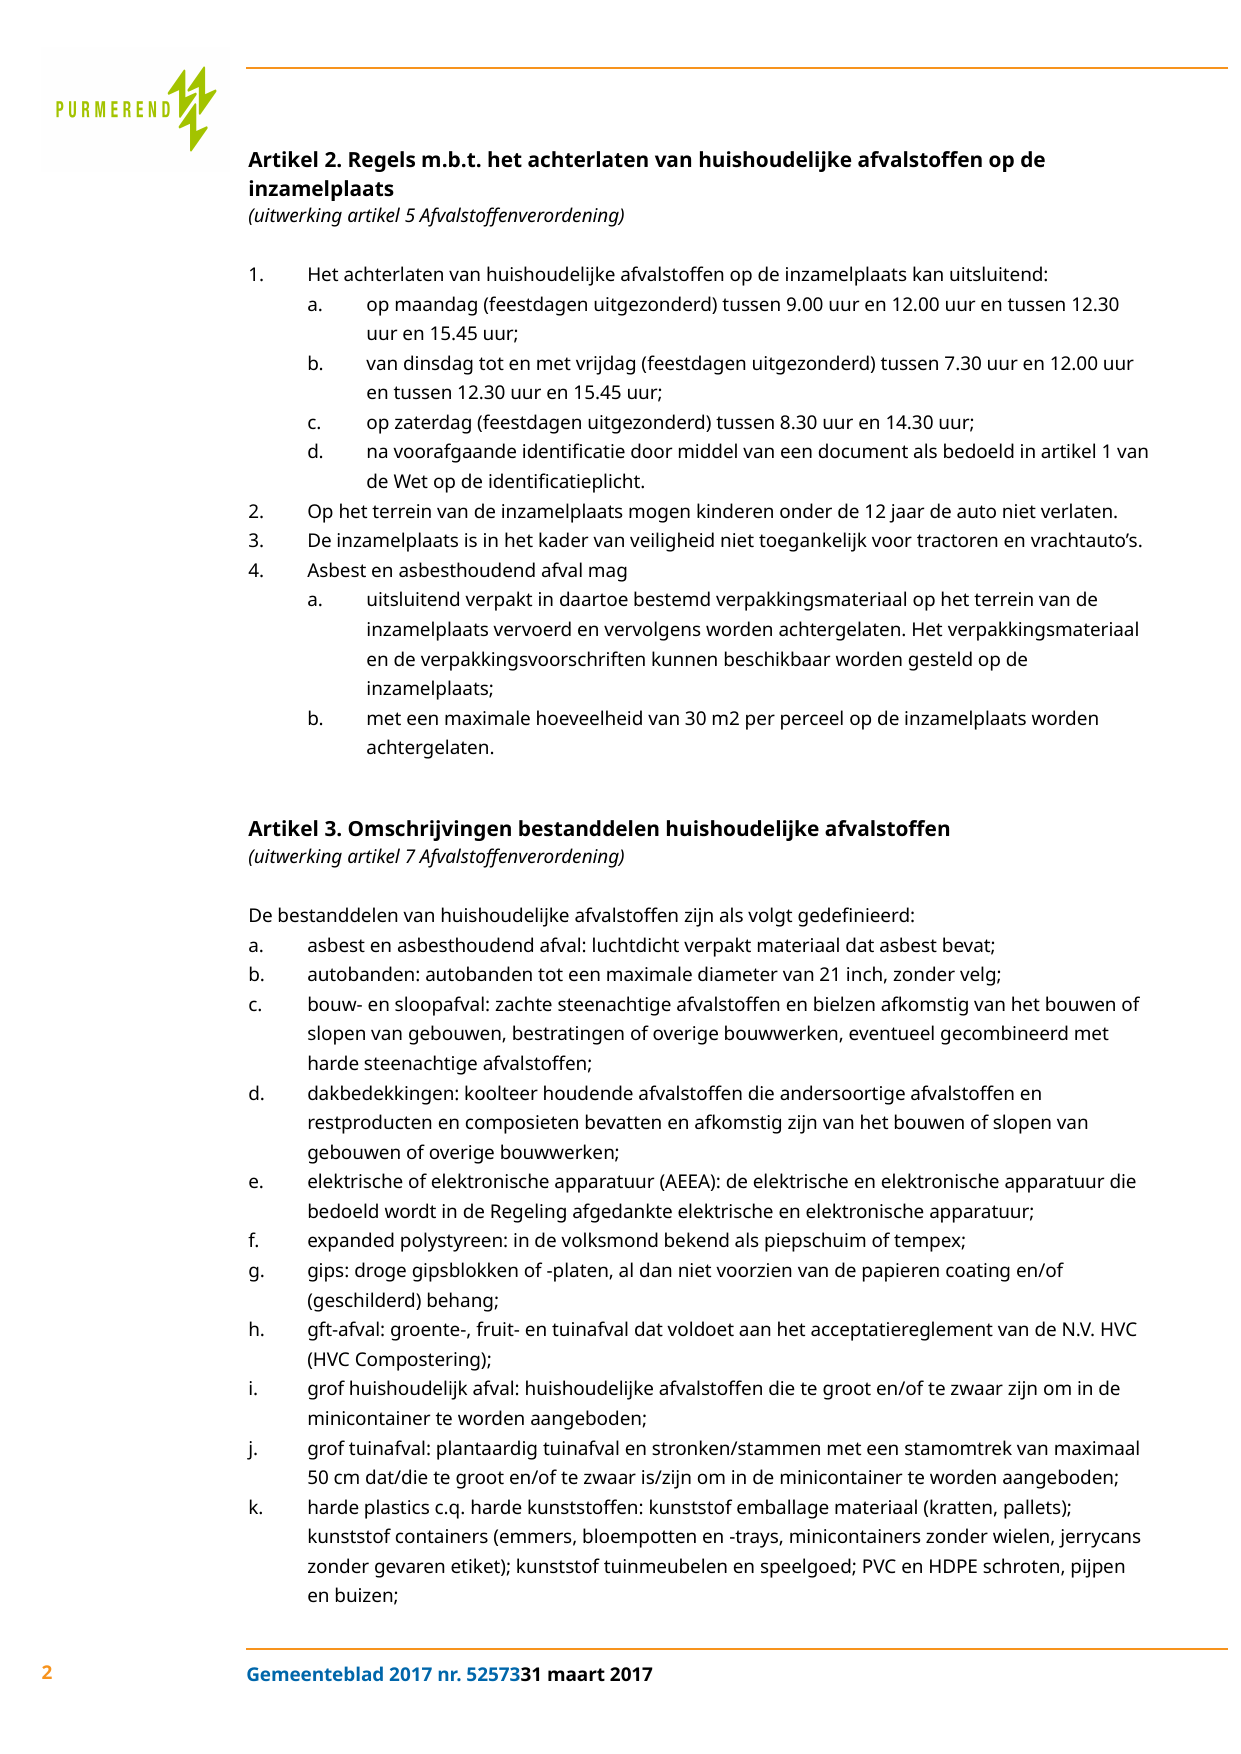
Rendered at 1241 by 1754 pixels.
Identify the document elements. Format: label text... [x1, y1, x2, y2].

list dakbedekkingen: koolteer houdende afvalstoffen die andersoortige afvalstoffen en restproducten en composieten bevatten en afkomstig zijn van het bouwen of slopen van gebouwen of overige bouwwerken; [248, 1080, 1152, 1164]
text De bestanddelen van huishoudelijke afvalstoffen zijn als volgt gedefinieerd: [248, 902, 1152, 928]
text Artikel 3. Omschrijvingen bestanddelen huishoudelijke afvalstoffen [248, 814, 1152, 843]
list op zaterdag (feestdagen uitgezonderd) tussen 8.30 uur en 14.30 uur; [307, 409, 1152, 435]
text (uitwerking artikel 5 Afvalstoffenverordening) [248, 202, 1152, 228]
list grof tuinafval: plantaardig tuinafval en stronken/stammen met een stamomtrek van maximaal 50 cm dat/die te groot en/of te zwaar is/zijn om in de minicontainer te worden aangeboden; [248, 1435, 1152, 1490]
list uitsluitend verpakt in daartoe bestemd verpakkingsmateriaal op het terrein van de inzamelplaats vervoerd en vervolgens worden achtergelaten. Het verpakkingsmateriaal en de verpakkingsvoorschriften kunnen beschikbaar worden gesteld op de inzamelplaats; [307, 587, 1152, 701]
list De inzamelplaats is in het kader van veiligheid niet toegankelijk voor tractoren en vrachtauto’s. [248, 527, 1152, 553]
list na voorafgaande identificatie door middel van een document als bedoeld in artikel 1 van de Wet op de identificatieplicht. [307, 439, 1152, 494]
list harde plastics c.q. harde kunststoffen: kunststof emballage materiaal (kratten, pallets); kunststof containers (emmers, bloempotten en -trays, minicontainers zonder wielen, jerrycans zonder gevaren etiket); kunststof tuinmeubelen en speelgoed; PVC en HDPE schroten, pijpen en buizen; [248, 1494, 1152, 1608]
picture [41, 47, 231, 172]
list bouw- en sloopafval: zachte steenachtige afvalstoffen en bielzen afkomstig van het bouwen of slopen van gebouwen, bestratingen of overige bouwwerken, eventueel gecombineerd met harde steenachtige afvalstoffen; [248, 991, 1152, 1076]
list met een maximale hoeveelheid van 30 m2 per perceel op de inzamelplaats worden achtergelaten. [307, 705, 1152, 760]
list gips: droge gipsblokken of -platen, al dan niet voorzien van de papieren coating en/of (geschilderd) behang; [248, 1257, 1152, 1312]
list asbest en asbesthoudend afval: luchtdicht verpakt materiaal dat asbest bevat; [248, 932, 1152, 957]
list grof huishoudelijk afval: huishoudelijke afvalstoffen die te groot en/of te zwaar zijn om in de minicontainer te worden aangeboden; [248, 1376, 1152, 1431]
text Artikel 2. Regels m.b.t. het achterlaten van huishoudelijke afvalstoffen op de inzamelplaats [248, 145, 1152, 202]
list op maandag (feestdagen uitgezonderd) tussen 9.00 uur en 12.00 uur en tussen 12.30 uur en 15.45 uur; [307, 291, 1152, 346]
list Op het terrein van de inzamelplaats mogen kinderen onder de 12 jaar de auto niet verlaten. [248, 498, 1152, 524]
list Het achterlaten van huishoudelijke afvalstoffen op de inzamelplaats kan uitsluitend: [248, 261, 1152, 287]
list gft-afval: groente-, fruit- en tuinafval dat voldoet aan het acceptatiereglement van de N.V. HVC (HVC Compostering); [248, 1316, 1152, 1372]
list van dinsdag tot en met vrijdag (feestdagen uitgezonderd) tussen 7.30 uur en 12.00 uur en tussen 12.30 uur en 15.45 uur; [307, 350, 1152, 405]
text (uitwerking artikel 7 Afvalstoffenverordening) [248, 843, 1152, 869]
list elektrische of elektronische apparatuur (AEEA): de elektrische en elektronische apparatuur die bedoeld wordt in de Regeling afgedankte elektrische en elektronische apparatuur; [248, 1168, 1152, 1224]
list Asbest en asbesthoudend afval mag [248, 557, 1152, 583]
list autobanden: autobanden tot een maximale diameter van 21 inch, zonder velg; [248, 961, 1152, 987]
list expanded polystyreen: in de volksmond bekend als piepschuim of tempex; [248, 1228, 1152, 1253]
